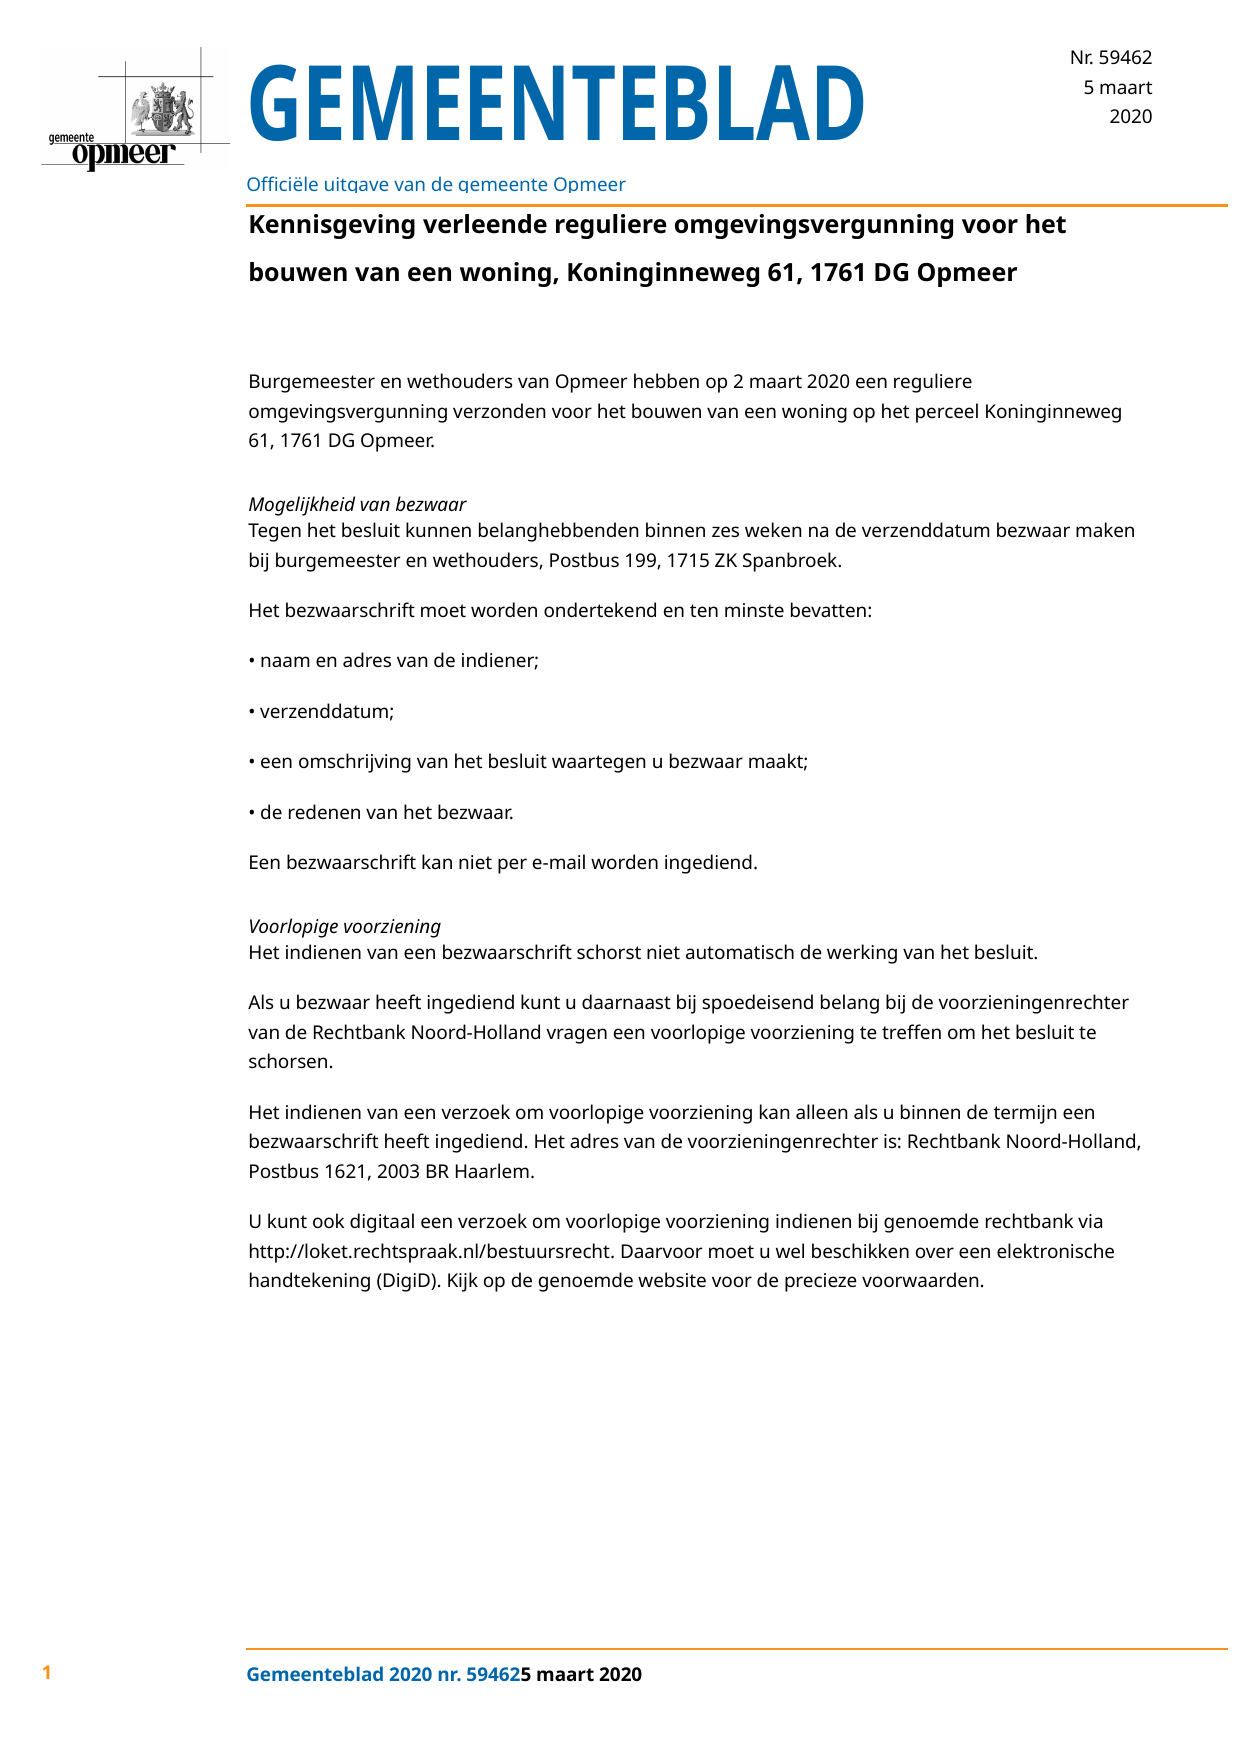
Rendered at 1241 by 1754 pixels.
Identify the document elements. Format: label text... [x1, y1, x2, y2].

text • een omschrijving van het besluit waartegen u bezwaar maakt; [248, 748, 1152, 774]
text Mogelijkheid van bezwaar [248, 491, 1152, 517]
text Burgemeester en wethouders van Opmeer hebben op 2 maart 2020 een reguliere omgevingsvergunning verzonden voor het bouwen van een woning op het perceel Koninginneweg 61, 1761 DG Opmeer. [248, 368, 1152, 453]
text Voorlopige voorziening [248, 913, 1152, 939]
text Het bezwaarschrift moet worden ondertekend en ten minste bevatten: [248, 597, 1152, 623]
text Als u bezwaar heeft ingediend kunt u daarnaast bij spoedeisend belang bij de voorzieningenrechter van de Rechtbank Noord-Holland vragen een voorlopige voorziening te treffen om het besluit te schorsen. [248, 989, 1152, 1074]
picture [41, 47, 231, 172]
text Kennisgeving verleende reguliere omgevingsvergunning voor het bouwen van een woning, Koninginneweg 61, 1761 DG Opmeer [248, 207, 1152, 288]
text Een bezwaarschrift kan niet per e-mail worden ingediend. [248, 849, 1152, 875]
text Het indienen van een bezwaarschrift schorst niet automatisch de werking van het besluit. [248, 939, 1152, 965]
text • verzenddatum; [248, 698, 1152, 724]
text • de redenen van het bezwaar. [248, 799, 1152, 824]
text Het indienen van een verzoek om voorlopige voorziening kan alleen als u binnen de termijn een bezwaarschrift heeft ingediend. Het adres van de voorzieningenrechter is: Rechtbank Noord-Holland, Postbus 1621, 2003 BR Haarlem. [248, 1099, 1152, 1184]
text Tegen het besluit kunnen belanghebbenden binnen zes weken na de verzenddatum bezwaar maken bij burgemeester en wethouders, Postbus 199, 1715 ZK Spanbroek. [248, 517, 1152, 572]
text U kunt ook digitaal een verzoek om voorlopige voorziening indienen bij genoemde rechtbank via http://loket.rechtspraak.nl/bestuursrecht. Daarvoor moet u wel beschikken over een elektronische handtekening (DigiD). Kijk op de genoemde website voor de precieze voorwaarden. [248, 1208, 1152, 1293]
text • naam en adres van de indiener; [248, 648, 1152, 673]
